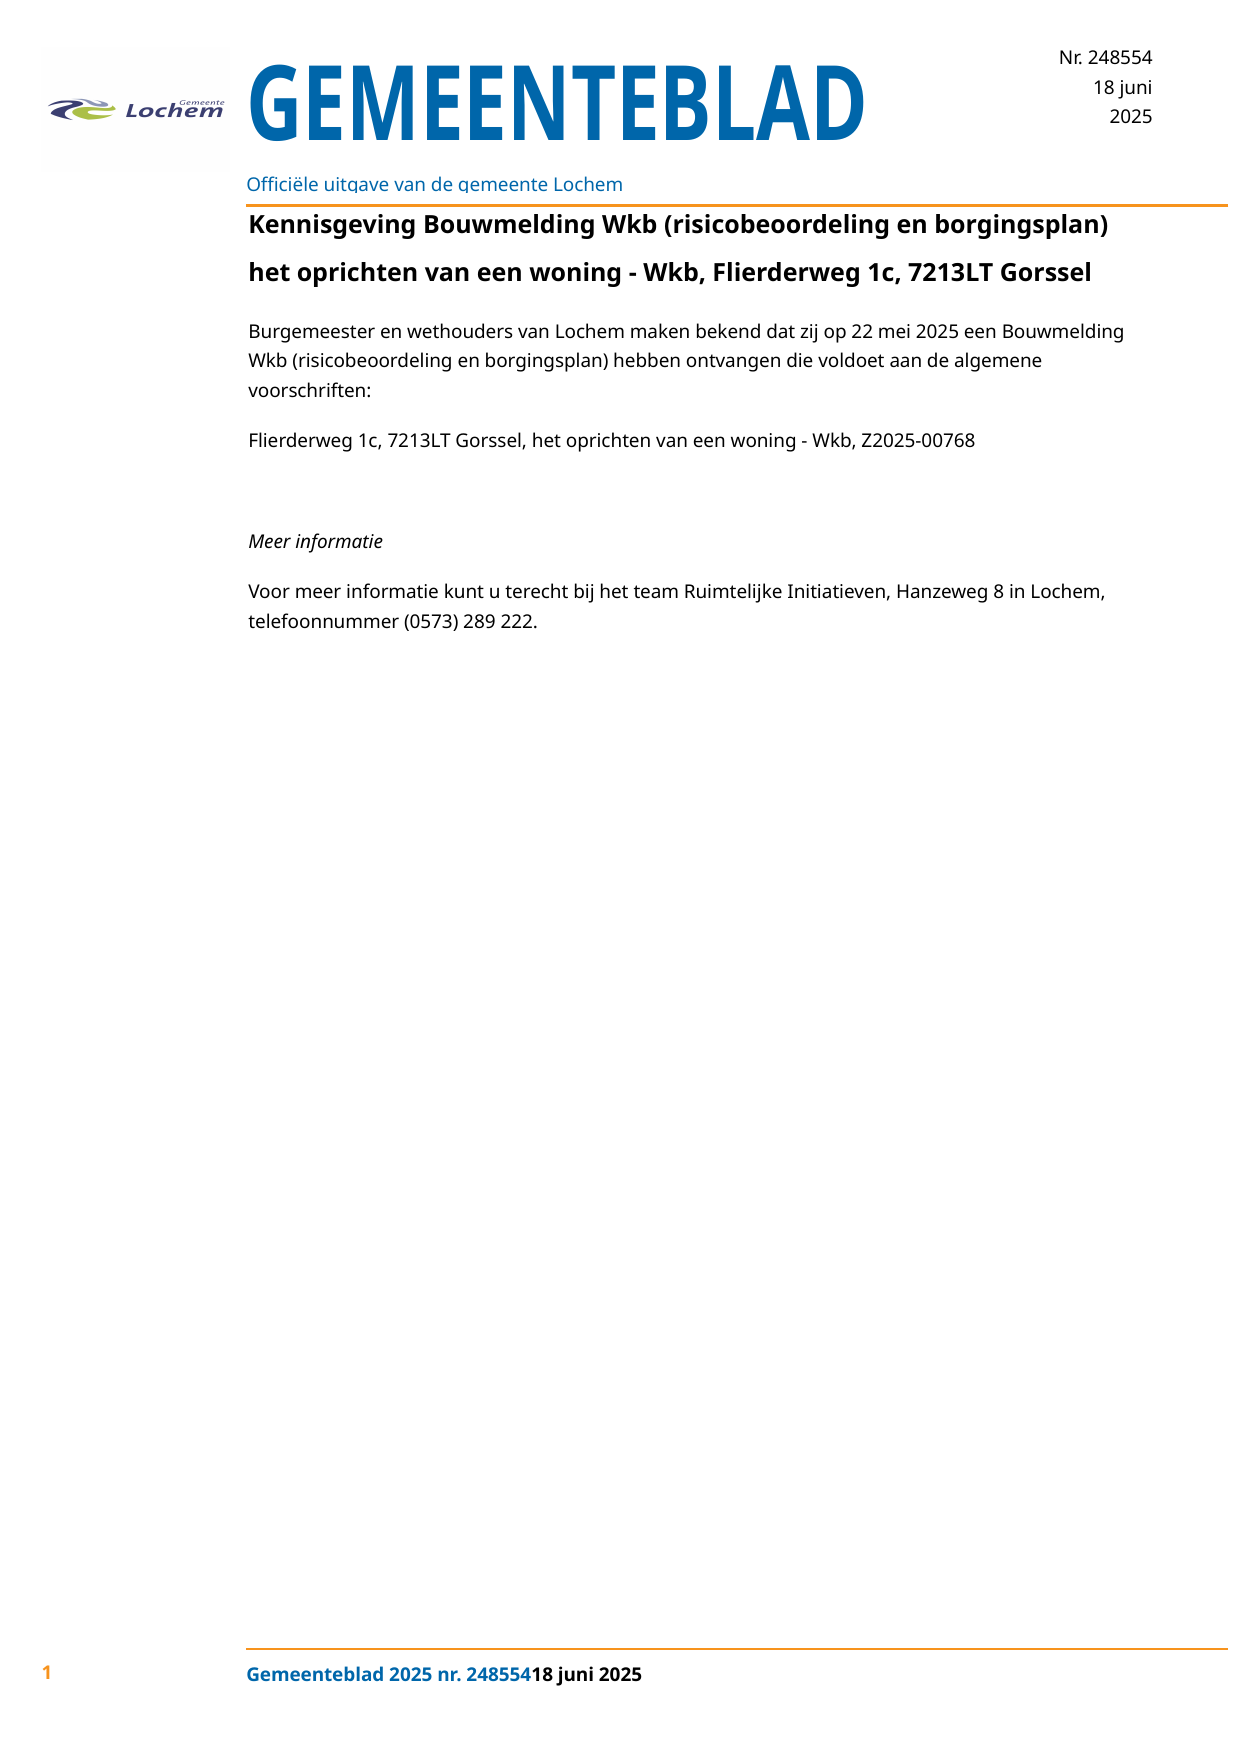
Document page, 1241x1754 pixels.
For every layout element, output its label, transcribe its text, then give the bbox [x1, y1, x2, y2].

text Flierderweg 1c, 7213LT Gorssel, het oprichten van een woning - Wkb, Z2025-00768 [248, 427, 1152, 453]
text Voor meer informatie kunt u terecht bij het team Ruimtelijke Initiatieven, Hanzeweg 8 in Lochem, telefoonnummer (0573) 289 222. [248, 579, 1152, 634]
text Meer informatie [248, 528, 1152, 554]
text Kennisgeving Bouwmelding Wkb (risicobeoordeling en borgingsplan) het oprichten van een woning - Wkb, Flierderweg 1c, 7213LT Gorssel [248, 207, 1152, 288]
picture [41, 47, 231, 172]
text Burgemeester en wethouders van Lochem maken bekend dat zij op 22 mei 2025 een Bouwmelding Wkb (risicobeoordeling en borgingsplan) hebben ontvangen die voldoet aan de algemene voorschriften: [248, 318, 1152, 403]
